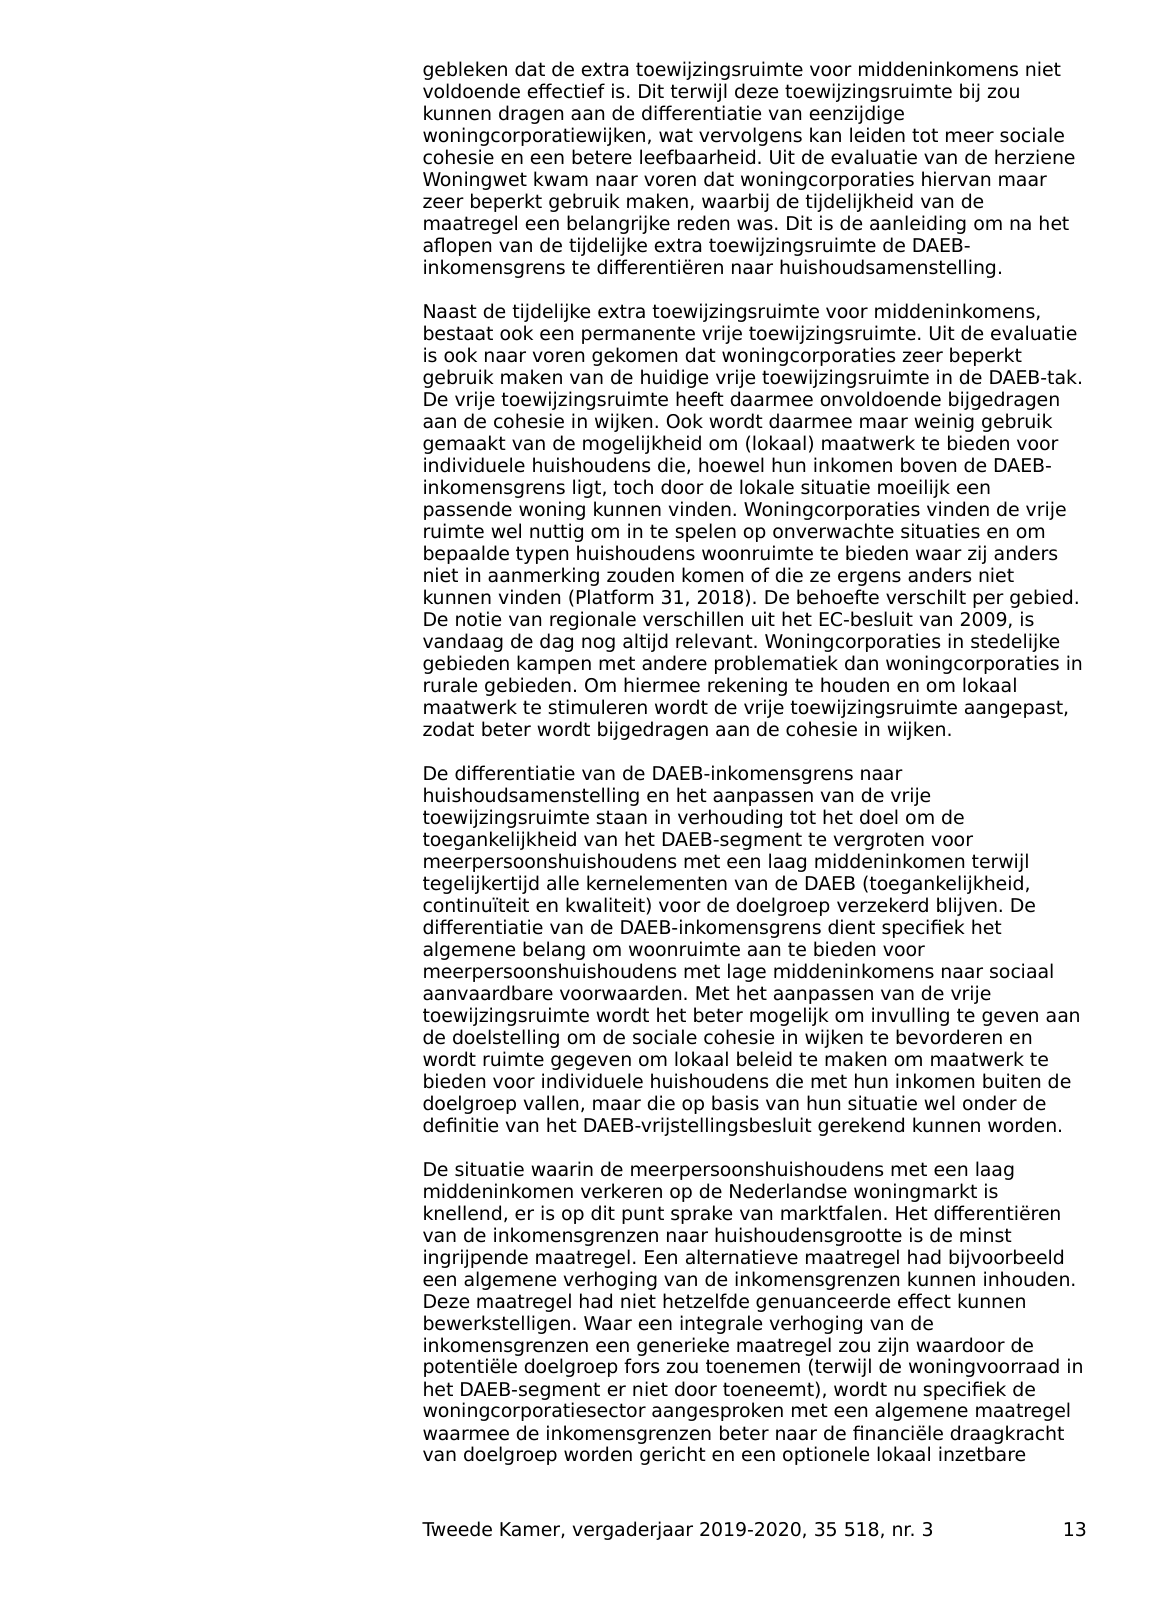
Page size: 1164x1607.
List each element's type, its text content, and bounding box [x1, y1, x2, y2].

text Naast de tijdelijke extra toewijzingsruimte voor middeninkomens, bestaat ook een permanente vrije toewijzingsruimte. Uit de evaluatie is ook naar voren gekomen dat woningcorporaties zeer beperkt gebruik maken van de huidige vrije toewijzingsruimte in de DAEB-tak. De vrije toewijzingsruimte heeft daarmee onvoldoende bijgedragen aan de cohesie in wijken. Ook wordt daarmee maar weinig gebruik gemaakt van de mogelijkheid om (lokaal) maatwerk te bieden voor individuele huishoudens die, hoewel hun inkomen boven de DAEB-inkomensgrens ligt, toch door de lokale situatie moeilijk een passende woning kunnen vinden. Woningcorporaties vinden de vrije ruimte wel nuttig om in te spelen op onverwachte situaties en om bepaalde typen huishoudens woonruimte te bieden waar zij anders niet in aanmerking zouden komen of die ze ergens anders niet kunnen vinden (Platform 31, 2018). De behoefte verschilt per gebied. De notie van regionale verschillen uit het EC-besluit van 2009, is vandaag de dag nog altijd relevant. Woningcorporaties in stedelijke gebieden kampen met andere problematiek dan woningcorporaties in rurale gebieden. Om hiermee rekening te houden en om lokaal maatwerk te stimuleren wordt de vrije toewijzingsruimte aangepast, zodat beter wordt bijgedragen aan de cohesie in wijken. [422, 301, 1087, 741]
text De differentiatie van de DAEB-inkomensgrens naar huishoudsamenstelling en het aanpassen van de vrije toewijzingsruimte staan in verhouding tot het doel om de toegankelijkheid van het DAEB-segment te vergroten voor meerpersoonshuishoudens met een laag middeninkomen terwijl tegelijkertijd alle kernelementen van de DAEB (toegankelijkheid, continuïteit en kwaliteit) voor de doelgroep verzekerd blijven. De differentiatie van de DAEB-inkomensgrens dient specifiek het algemene belang om woonruimte aan te bieden voor meerpersoonshuishoudens met lage middeninkomens naar sociaal aanvaardbare voorwaarden. Met het aanpassen van de vrije toewijzingsruimte wordt het beter mogelijk om invulling te geven aan de doelstelling om de sociale cohesie in wijken te bevorderen en wordt ruimte gegeven om lokaal beleid te maken om maatwerk te bieden voor individuele huishoudens die met hun inkomen buiten de doelgroep vallen, maar die op basis van hun situatie wel onder de definitie van het DAEB-vrijstellingsbesluit gerekend kunnen worden. [422, 763, 1087, 1136]
text De situatie waarin de meerpersoonshuishoudens met een laag middeninkomen verkeren op de Nederlandse woningmarkt is knellend, er is op dit punt sprake van marktfalen. Het differentiëren van de inkomensgrenzen naar huishoudensgrootte is de minst ingrijpende maatregel. Een alternatieve maatregel had bijvoorbeeld een algemene verhoging van de inkomensgrenzen kunnen inhouden. Deze maatregel had niet hetzelfde genuanceerde effect kunnen bewerkstelligen. Waar een integrale verhoging van de inkomensgrenzen een generieke maatregel zou zijn waardoor de potentiële doelgroep fors zou toenemen (terwijl de woningvoorraad in het DAEB-segment er niet door toeneemt), wordt nu specifiek de woningcorporatiesector aangesproken met een algemene maatregel waarmee de inkomensgrenzen beter naar de financiële draagkracht van doelgroep worden gericht en een optionele lokaal inzetbare [422, 1159, 1087, 1466]
text gebleken dat de extra toewijzingsruimte voor middeninkomens niet voldoende effectief is. Dit terwijl deze toewijzingsruimte bij zou kunnen dragen aan de differentiatie van eenzijdige woningcorporatiewijken, wat vervolgens kan leiden tot meer sociale cohesie en een betere leefbaarheid. Uit de evaluatie van de herziene Woningwet kwam naar voren dat woningcorporaties hiervan maar zeer beperkt gebruik maken, waarbij de tijdelijkheid van de maatregel een belangrijke reden was. Dit is de aanleiding om na het aflopen van de tijdelijke extra toewijzingsruimte de DAEB-inkomensgrens te differentiëren naar huishoudsamenstelling. [422, 59, 1087, 279]
